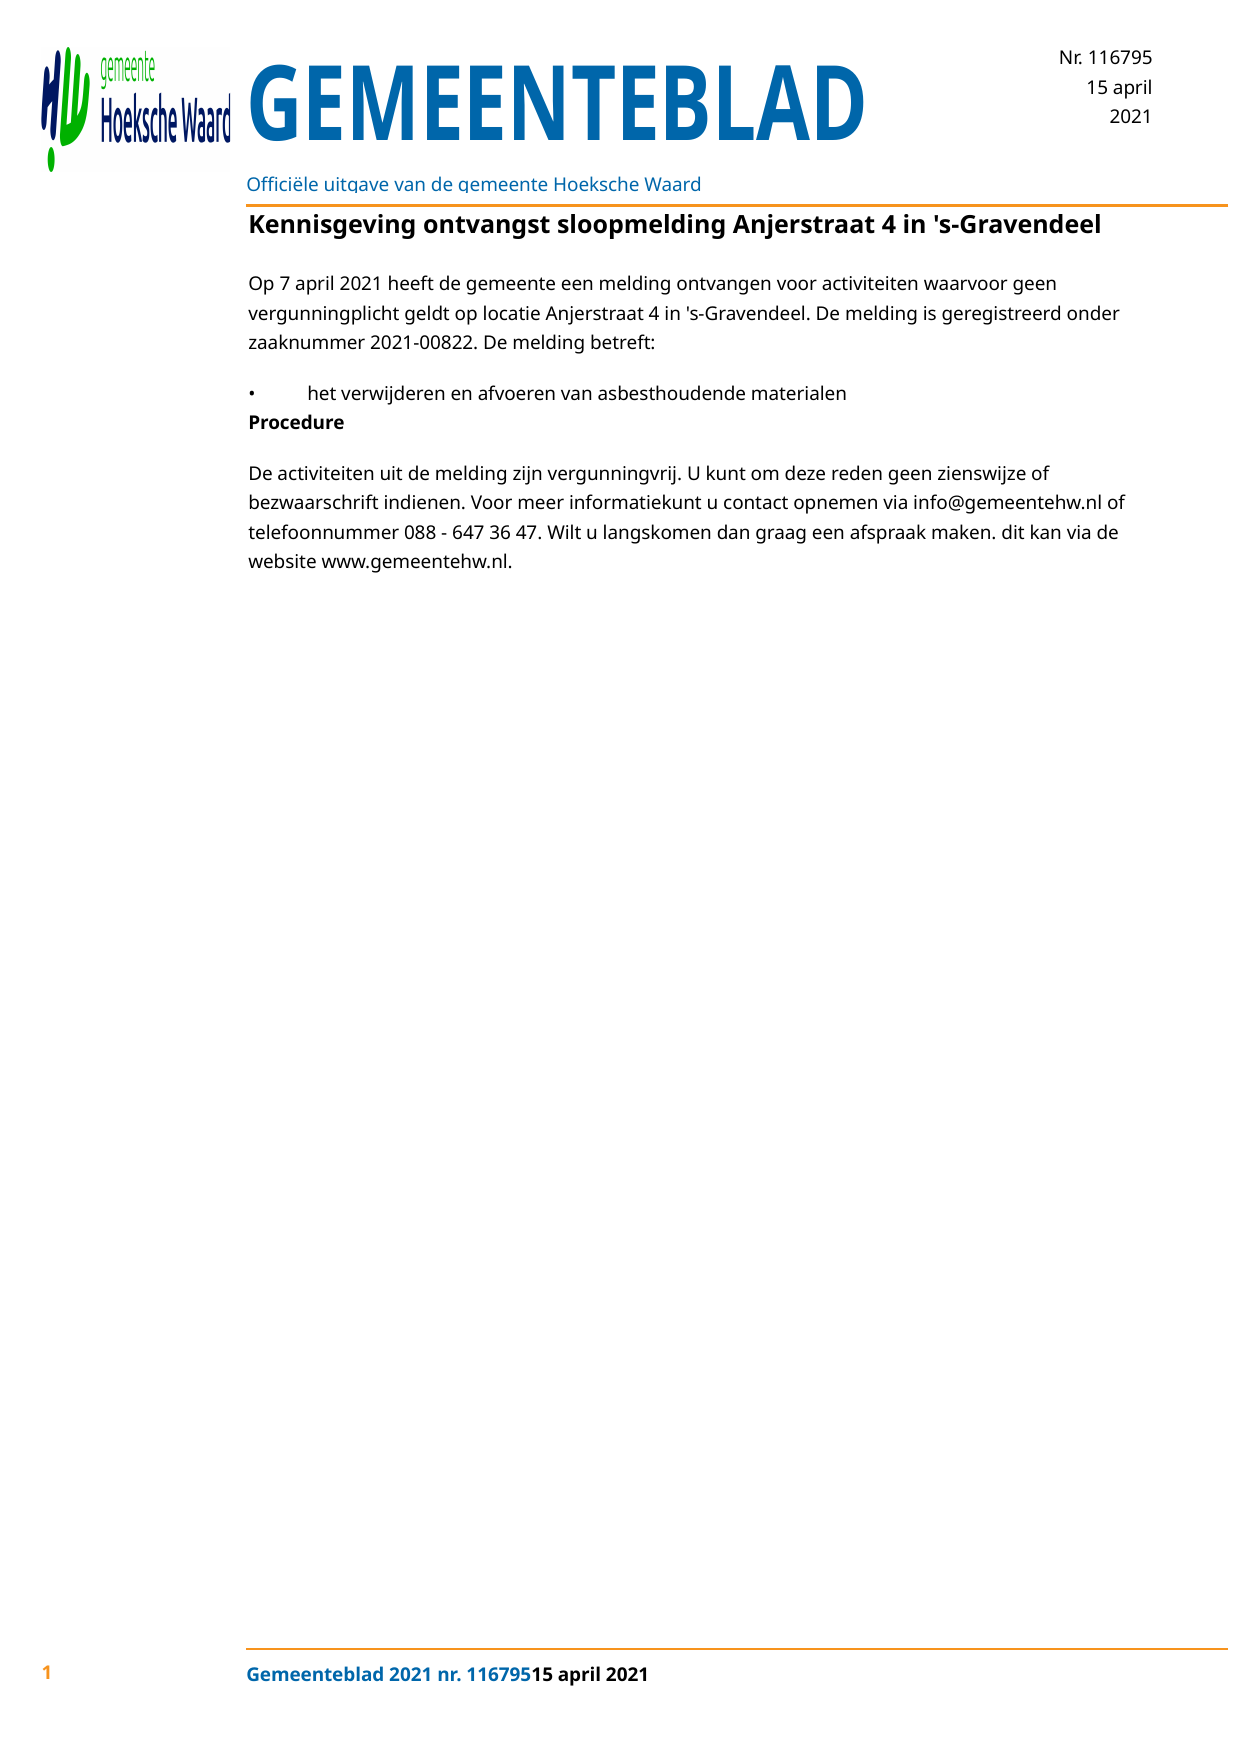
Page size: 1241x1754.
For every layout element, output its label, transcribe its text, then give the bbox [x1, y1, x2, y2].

text Kennisgeving ontvangst sloopmelding Anjerstraat 4 in 's-Gravendeel [248, 207, 1152, 241]
text De activiteiten uit de melding zijn vergunningvrij. U kunt om deze reden geen zienswijze of bezwaarschrift indienen. Voor meer informatiekunt u contact opnemen via info@gemeentehw.nl of telefoonnummer 088 - 647 36 47. Wilt u langskomen dan graag een afspraak maken. dit kan via de website www.gemeentehw.nl. [248, 460, 1152, 574]
text Op 7 april 2021 heeft de gemeente een melding ontvangen voor activiteiten waarvoor geen vergunningplicht geldt op locatie Anjerstraat 4 in 's-Gravendeel. De melding is geregistreerd onder zaaknummer 2021-00822. De melding betreft: [248, 270, 1152, 355]
picture [41, 47, 231, 172]
text Procedure [248, 409, 1152, 435]
list het verwijderen en afvoeren van asbesthoudende materialen [248, 380, 1152, 406]
